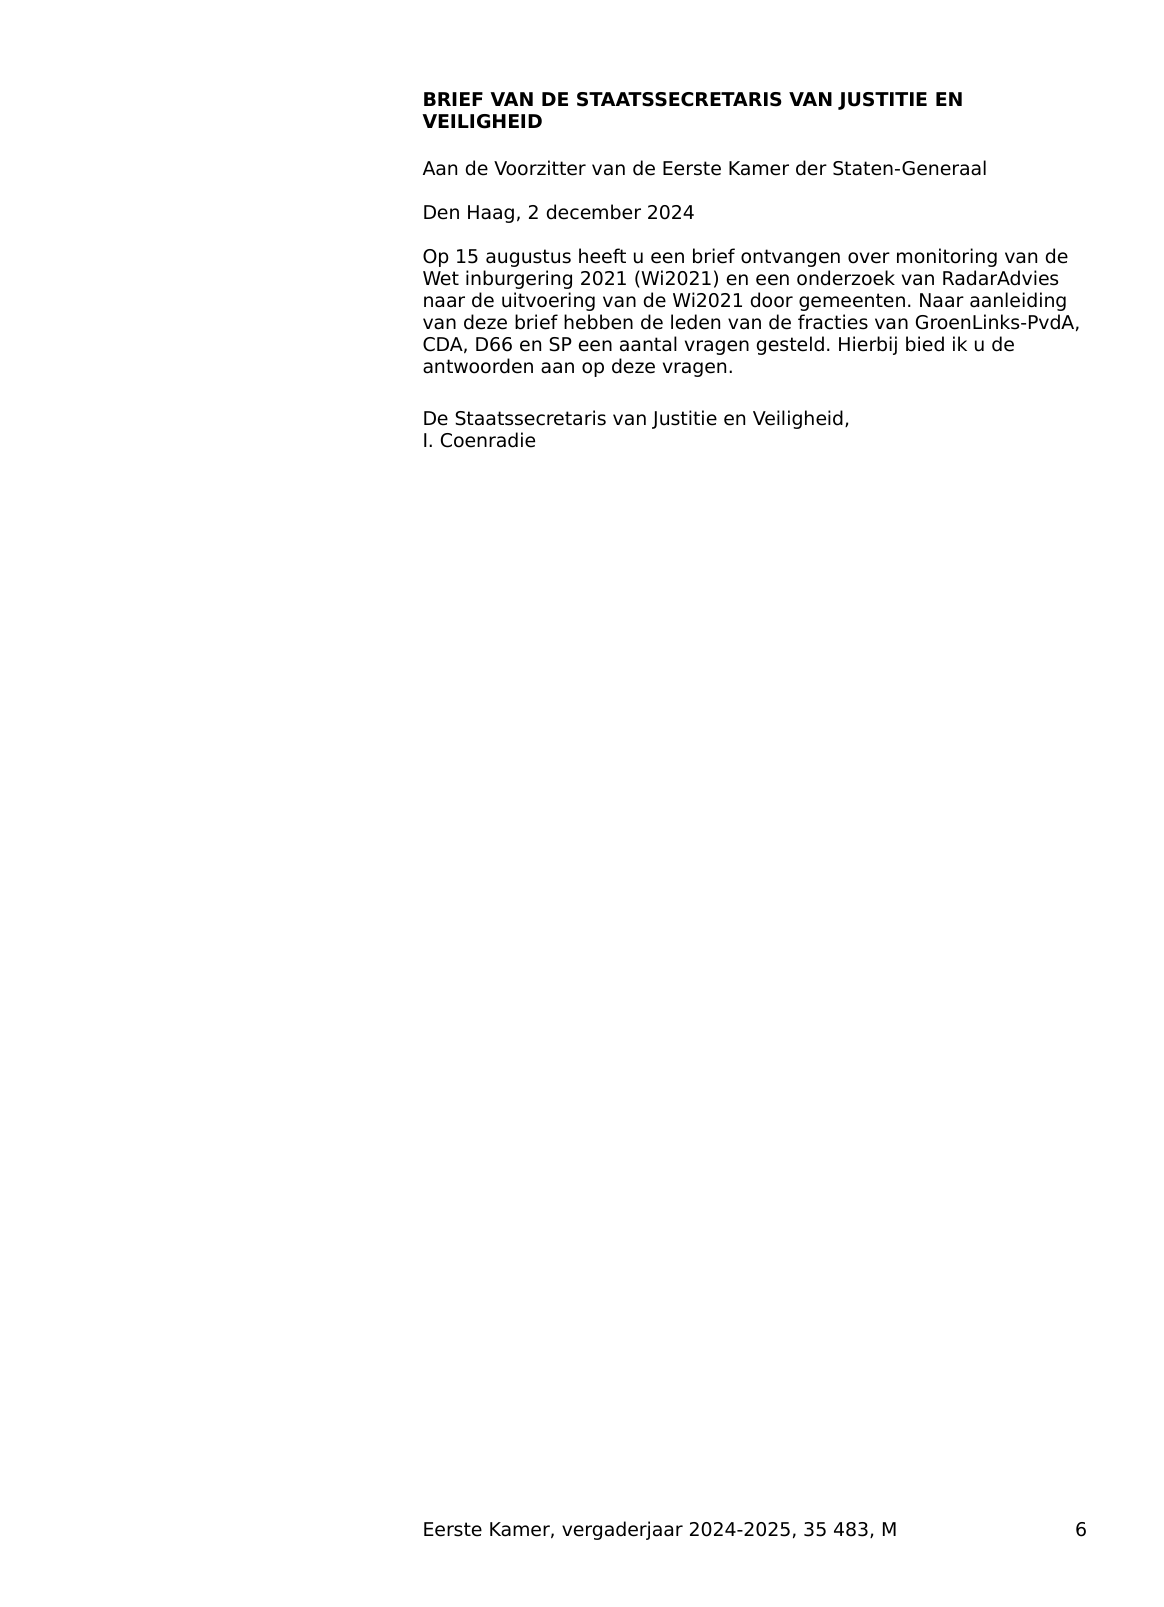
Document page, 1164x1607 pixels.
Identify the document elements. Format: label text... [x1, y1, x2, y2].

text De Staatssecretaris van Justitie en Veiligheid, I. Coenradie [422, 408, 1087, 452]
text Op 15 augustus heeft u een brief ontvangen over monitoring van de Wet inburgering 2021 (Wi2021) en een onderzoek van RadarAdvies naar de uitvoering van de Wi2021 door gemeenten. Naar aanleiding van deze brief hebben de leden van de fracties van GroenLinks-PvdA, CDA, D66 en SP een aantal vragen gesteld. Hierbij bied ik u de antwoorden aan op deze vragen. [422, 246, 1087, 378]
subtitle BRIEF VAN DE STAATSSECRETARIS VAN JUSTITIE EN VEILIGHEID [422, 89, 1087, 133]
text Aan de Voorzitter van de Eerste Kamer der Staten-Generaal [422, 158, 1087, 180]
text Den Haag, 2 december 2024 [422, 202, 1087, 224]
